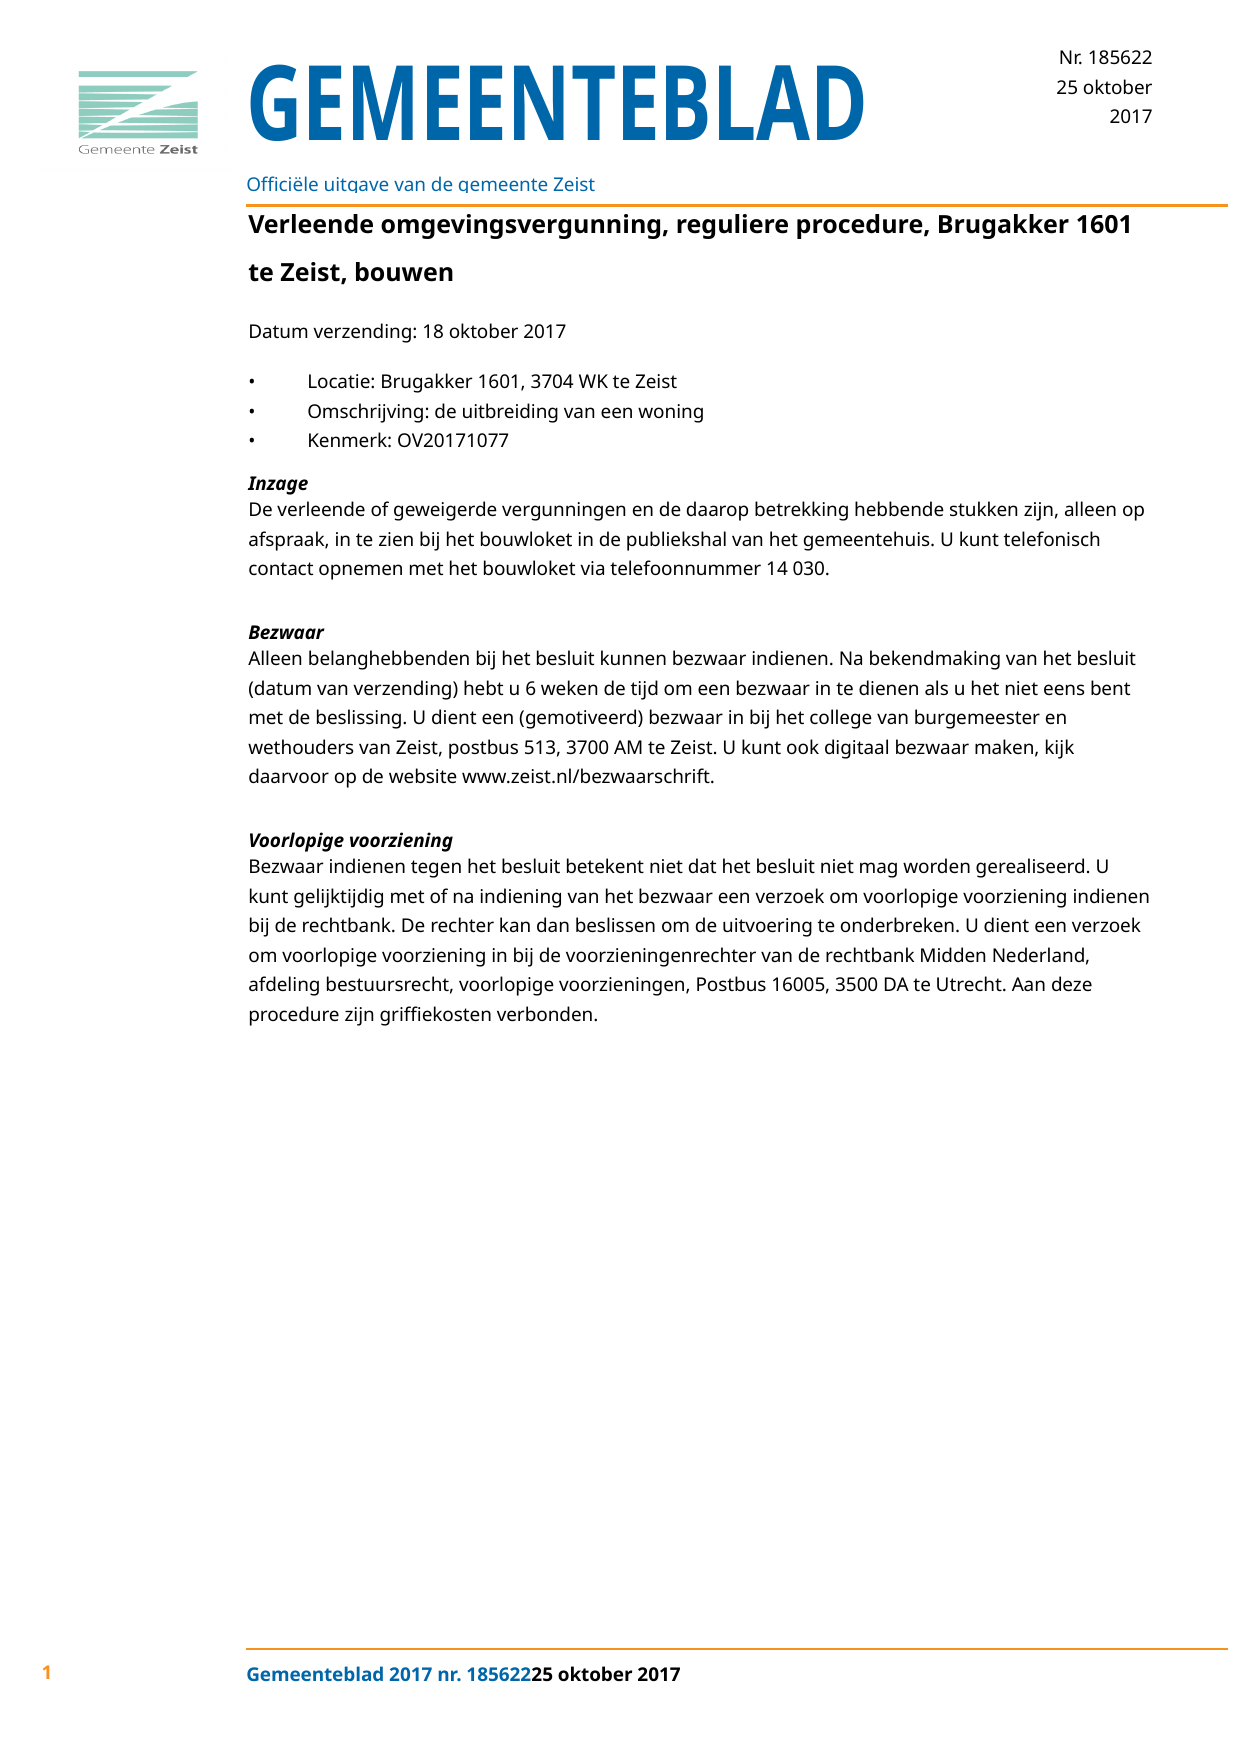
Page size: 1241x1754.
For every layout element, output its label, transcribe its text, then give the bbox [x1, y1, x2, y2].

picture [41, 47, 231, 172]
list Locatie: Brugakker 1601, 3704 WK te Zeist [248, 368, 1152, 394]
text Verleende omgevingsvergunning, reguliere procedure, Brugakker 1601 te Zeist, bouwen [248, 207, 1152, 288]
text Alleen belanghebbenden bij het besluit kunnen bezwaar indienen. Na bekendmaking van het besluit (datum van verzending) hebt u 6 weken de tijd om een bezwaar in te dienen als u het niet eens bent met de beslissing. U dient een (gemotiveerd) bezwaar in bij het college van burgemeester en wethouders van Zeist, postbus 513, 3700 AM te Zeist. U kunt ook digitaal bezwaar maken, kijk daarvoor op de website www.zeist.nl/bezwaarschrift. [248, 645, 1152, 789]
list Kenmerk: OV20171077 [248, 427, 1152, 453]
text Datum verzending: 18 oktober 2017 [248, 318, 1152, 344]
text Inzage [248, 471, 1152, 496]
text Bezwaar [248, 619, 1152, 645]
text Voorlopige voorziening [248, 827, 1152, 853]
text De verleende of geweigerde vergunningen en de daarop betrekking hebbende stukken zijn, alleen op afspraak, in te zien bij het bouwloket in de publiekshal van het gemeentehuis. U kunt telefonisch contact opnemen met het bouwloket via telefoonnummer 14 030. [248, 496, 1152, 581]
list Omschrijving: de uitbreiding van een woning [248, 398, 1152, 424]
text Bezwaar indienen tegen het besluit betekent niet dat het besluit niet mag worden gerealiseerd. U kunt gelijktijdig met of na indiening van het bezwaar een verzoek om voorlopige voorziening indienen bij de rechtbank. De rechter kan dan beslissen om de uitvoering te onderbreken. U dient een verzoek om voorlopige voorziening in bij de voorzieningenrechter van de rechtbank Midden Nederland, afdeling bestuursrecht, voorlopige voorzieningen, Postbus 16005, 3500 DA te Utrecht. Aan deze procedure zijn griffiekosten verbonden. [248, 853, 1152, 1027]
